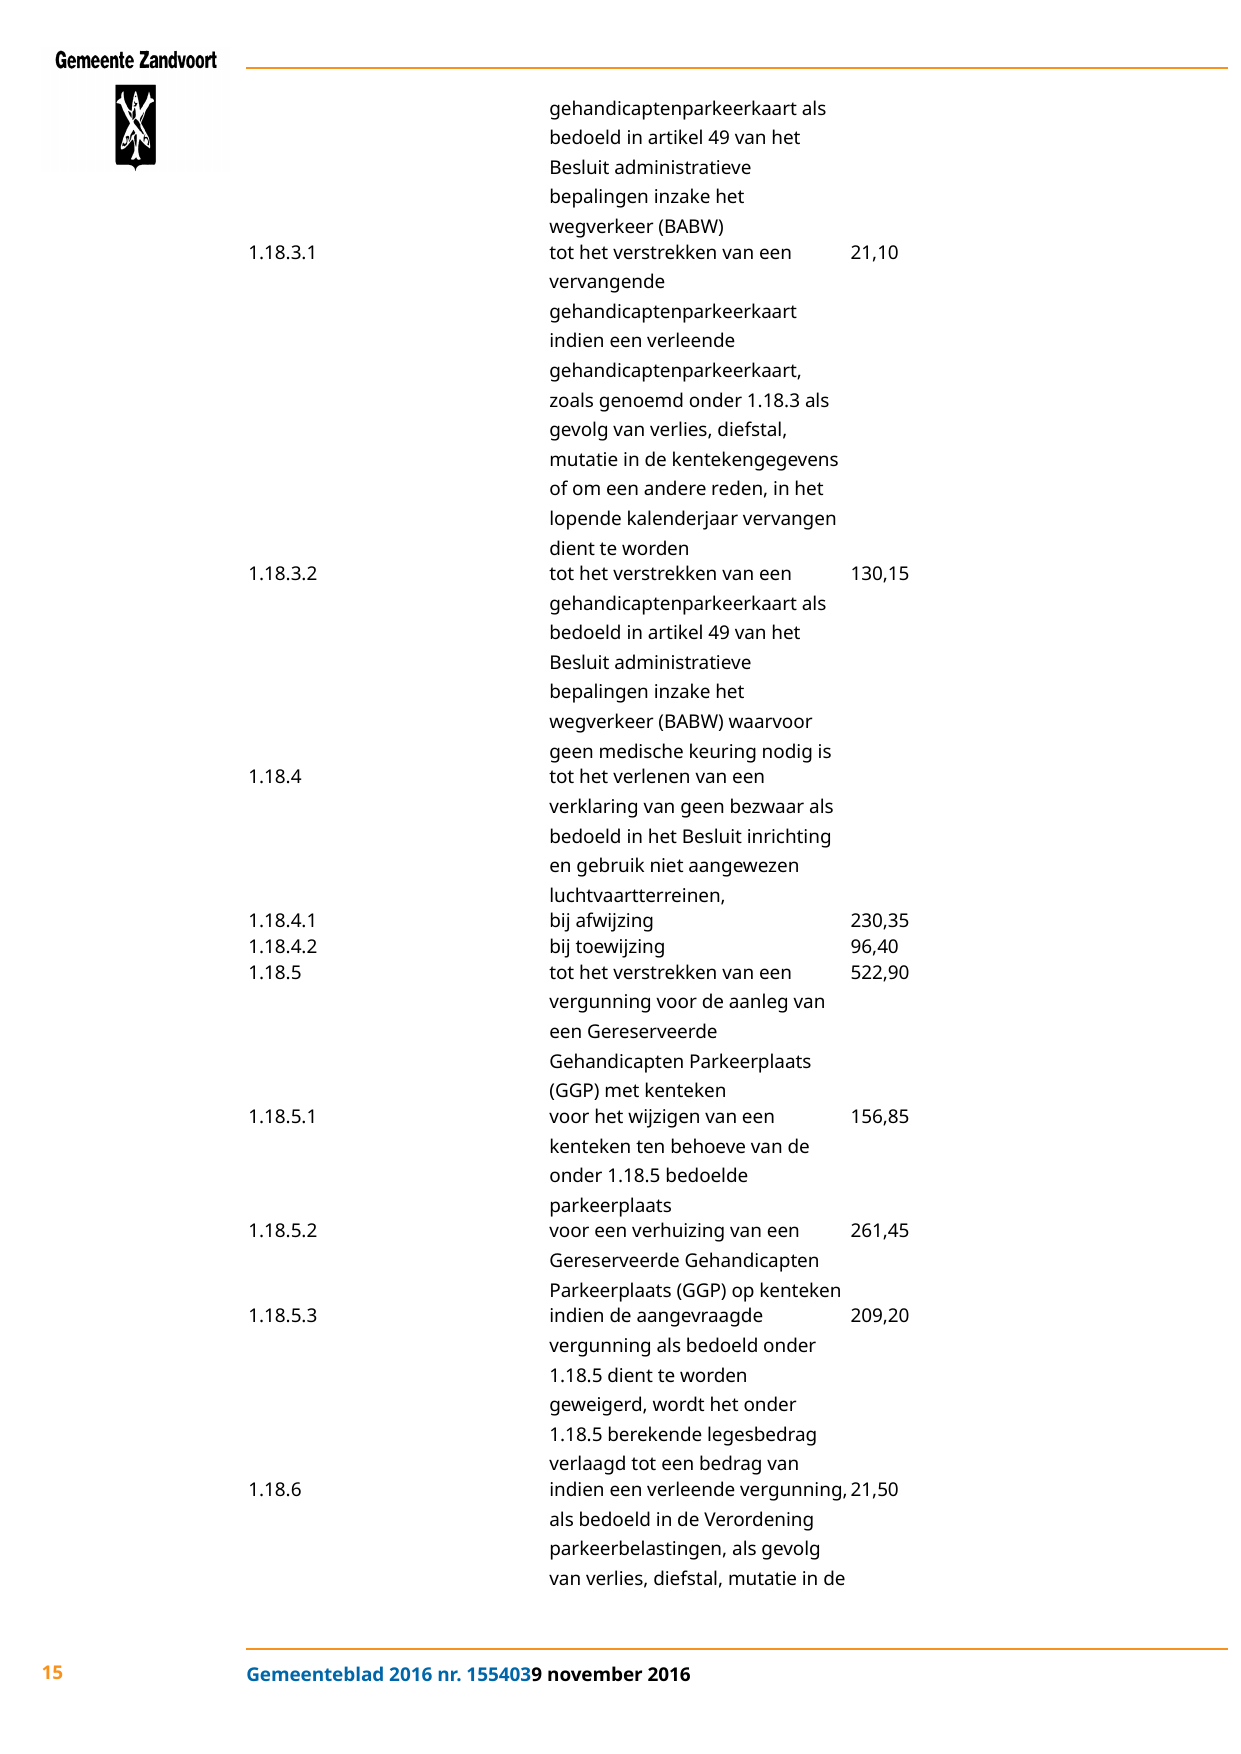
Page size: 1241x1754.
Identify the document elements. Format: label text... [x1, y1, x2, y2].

table_cell 130,15 [850, 560, 1152, 764]
table_cell 1.18.3.1 [248, 239, 549, 560]
table_cell 230,35 [850, 908, 1152, 933]
table_cell [850, 95, 1152, 239]
table_cell 1.18.5.1 [248, 1103, 549, 1218]
table_cell voor het wijzigen van een kenteken ten behoeve van de onder 1.18.5 bedoelde parkeerplaats [549, 1103, 850, 1218]
table_cell 209,20 [850, 1303, 1152, 1476]
table_cell 1.18.4 [248, 764, 549, 908]
table_cell indien de aangevraagde vergunning als bedoeld onder 1.18.5 dient te worden geweigerd, wordt het onder 1.18.5 berekende legesbedrag verlaagd tot een bedrag van [549, 1303, 850, 1476]
table_cell [850, 764, 1152, 908]
table_cell gehandicaptenparkeerkaart als bedoeld in artikel 49 van het Besluit administratieve bepalingen inzake het wegverkeer (BABW) [549, 95, 850, 239]
table_cell tot het verstrekken van een vervangende gehandicaptenparkeerkaart indien een verleende gehandicaptenparkeerkaart, zoals genoemd onder 1.18.3 als gevolg van verlies, diefstal, mutatie in de kentekengegevens of om een andere reden, in het lopende kalenderjaar vervangen dient te worden [549, 239, 850, 560]
table_cell 21,50 [850, 1476, 1152, 1591]
table_cell tot het verstrekken van een gehandicaptenparkeerkaart als bedoeld in artikel 49 van het Besluit administratieve bepalingen inzake het wegverkeer (BABW) waarvoor geen medische keuring nodig is [549, 560, 850, 764]
table_cell bij afwijzing [549, 908, 850, 933]
table_cell 1.18.4.2 [248, 934, 549, 959]
picture [41, 47, 231, 172]
table_cell 1.18.5.2 [248, 1218, 549, 1303]
table_cell 261,45 [850, 1218, 1152, 1303]
table_cell tot het verstrekken van een vergunning voor de aanleg van een Gereserveerde Gehandicapten Parkeerplaats (GGP) met kenteken [549, 959, 850, 1103]
table_cell indien een verleende vergunning, als bedoeld in de Verordening parkeerbelastingen, als gevolg van verlies, diefstal, mutatie in de [549, 1476, 850, 1591]
table_cell 1.18.6 [248, 1476, 549, 1591]
table_cell 21,10 [850, 239, 1152, 560]
table_cell 156,85 [850, 1103, 1152, 1218]
table_cell voor een verhuizing van een Gereserveerde Gehandicapten Parkeerplaats (GGP) op kenteken [549, 1218, 850, 1303]
table_cell 522,90 [850, 959, 1152, 1103]
table_cell 1.18.5.3 [248, 1303, 549, 1476]
table_cell [248, 95, 549, 239]
table_cell 1.18.4.1 [248, 908, 549, 933]
table_cell 1.18.5 [248, 959, 549, 1103]
table_cell tot het verlenen van een verklaring van geen bezwaar als bedoeld in het Besluit inrichting en gebruik niet aangewezen luchtvaartterreinen, [549, 764, 850, 908]
table_cell bij toewijzing [549, 934, 850, 959]
table_cell 1.18.3.2 [248, 560, 549, 764]
table_cell 96,40 [850, 934, 1152, 959]
